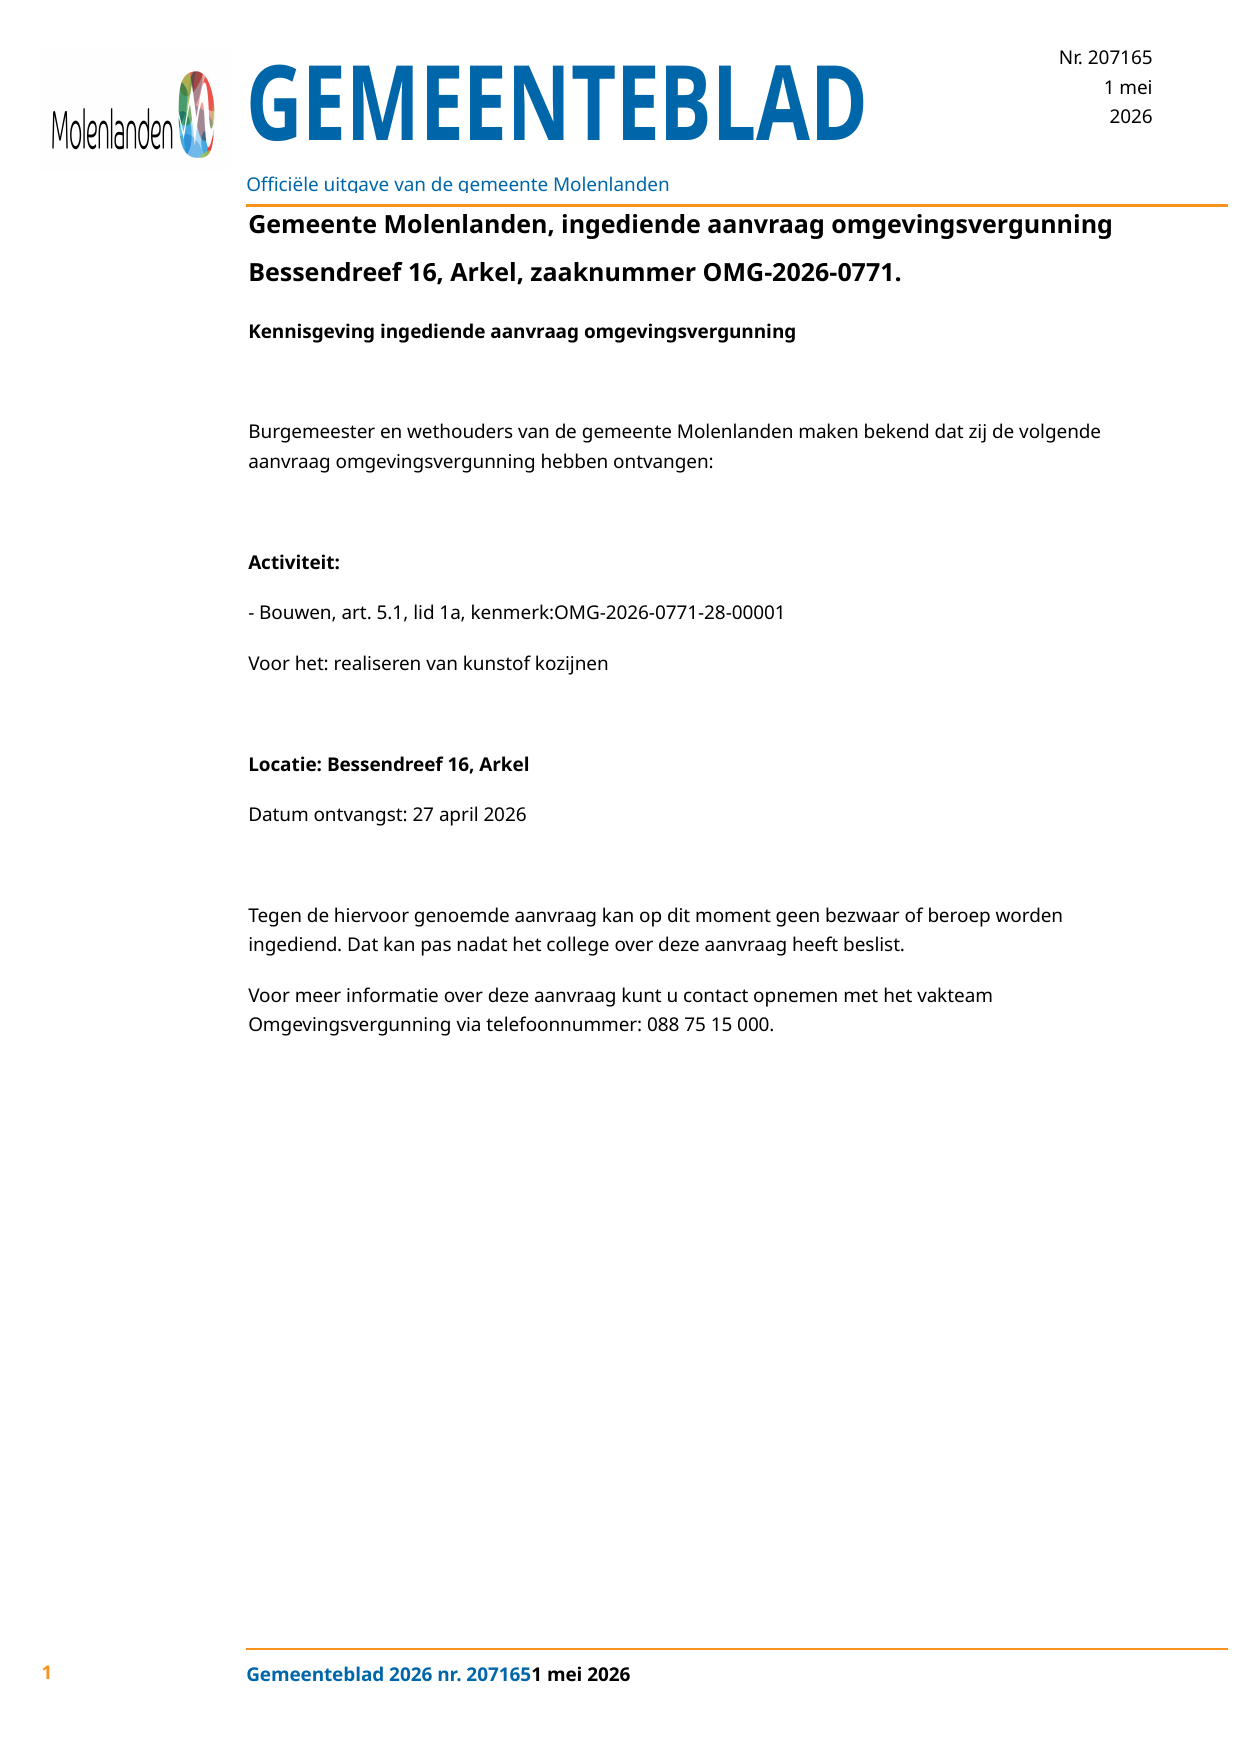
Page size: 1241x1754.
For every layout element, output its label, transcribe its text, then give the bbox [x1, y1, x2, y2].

text Gemeente Molenlanden, ingediende aanvraag omgevingsvergunning Bessendreef 16, Arkel, zaaknummer OMG-2026-0771. [248, 207, 1152, 288]
text Voor meer informatie over deze aanvraag kunt u contact opnemen met het vakteam Omgevingsvergunning via telefoonnummer: 088 75 15 000. [248, 982, 1152, 1037]
picture [41, 47, 231, 172]
text - Bouwen, art. 5.1, lid 1a, kenmerk:OMG-2026-0771-28-00001 [248, 599, 1152, 625]
text Locatie: Bessendreef 16, Arkel [248, 751, 1152, 777]
text Datum ontvangst: 27 april 2026 [248, 801, 1152, 827]
text Kennisgeving ingediende aanvraag omgevingsvergunning [248, 318, 1152, 344]
text Burgemeester en wethouders van de gemeente Molenlanden maken bekend dat zij de volgende aanvraag omgevingsvergunning hebben ontvangen: [248, 419, 1152, 474]
text Voor het: realiseren van kunstof kozijnen [248, 650, 1152, 676]
text Tegen de hiervoor genoemde aanvraag kan op dit moment geen bezwaar of beroep worden ingediend. Dat kan pas nadat het college over deze aanvraag heeft beslist. [248, 902, 1152, 957]
text Activiteit: [248, 549, 1152, 575]
